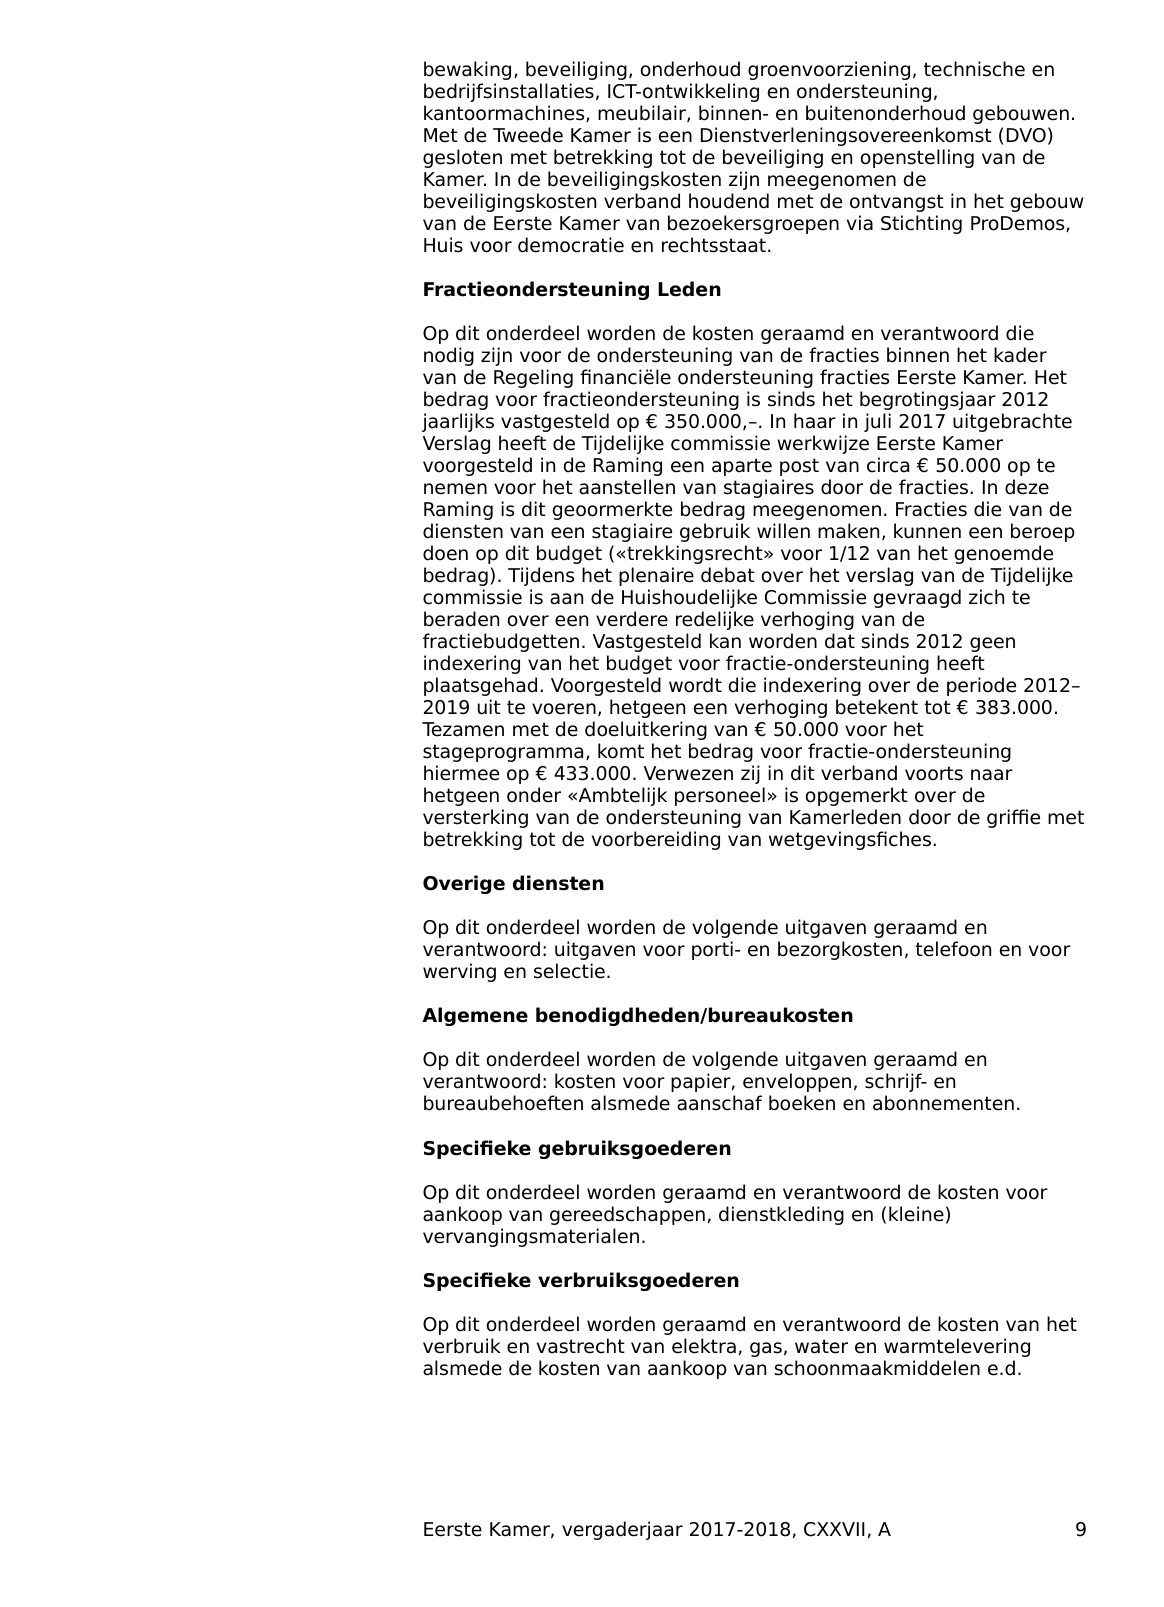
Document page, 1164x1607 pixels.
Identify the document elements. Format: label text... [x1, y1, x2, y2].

text Op dit onderdeel worden de kosten geraamd en verantwoord die nodig zijn voor de ondersteuning van de fracties binnen het kader van de Regeling financiële ondersteuning fracties Eerste Kamer. Het bedrag voor fractieondersteuning is sinds het begrotingsjaar 2012 jaarlijks vastgesteld op € 350.000,–. In haar in juli 2017 uitgebrachte Verslag heeft de Tijdelijke commissie werkwijze Eerste Kamer voorgesteld in de Raming een aparte post van circa € 50.000 op te nemen voor het aanstellen van stagiaires door de fracties. In deze Raming is dit geoormerkte bedrag meegenomen. Fracties die van de diensten van een stagiaire gebruik willen maken, kunnen een beroep doen op dit budget («trekkingsrecht» voor 1/12 van het genoemde bedrag). Tijdens het plenaire debat over het verslag van de Tijdelijke commissie is aan de Huishoudelijke Commissie gevraagd zich te beraden over een verdere redelijke verhoging van de fractiebudgetten. Vastgesteld kan worden dat sinds 2012 geen indexering van het budget voor fractie-ondersteuning heeft plaatsgehad. Voorgesteld wordt die indexering over de periode 2012–2019 uit te voeren, hetgeen een verhoging betekent tot € 383.000. Tezamen met de doeluitkering van € 50.000 voor het stageprogramma, komt het bedrag voor fractie-ondersteuning hiermee op € 433.000. Verwezen zij in dit verband voorts naar hetgeen onder «Ambtelijk personeel» is opgemerkt over de versterking van de ondersteuning van Kamerleden door de griffie met betrekking tot de voorbereiding van wetgevingsfiches. [422, 323, 1087, 851]
subtitle Overige diensten [422, 873, 1087, 895]
text Op dit onderdeel worden geraamd en verantwoord de kosten van het verbruik en vastrecht van elektra, gas, water en warmtelevering alsmede de kosten van aankoop van schoonmaakmiddelen e.d. [422, 1314, 1087, 1380]
subtitle Fractieondersteuning Leden [422, 279, 1087, 301]
subtitle Algemene benodigdheden/bureaukosten [422, 1005, 1087, 1027]
text Op dit onderdeel worden geraamd en verantwoord de kosten voor aankoop van gereedschappen, dienstkleding en (kleine) vervangingsmaterialen. [422, 1182, 1087, 1248]
text bewaking, beveiliging, onderhoud groenvoorziening, technische en bedrijfsinstallaties, ICT-ontwikkeling en ondersteuning, kantoormachines, meubilair, binnen- en buitenonderhoud gebouwen. Met de Tweede Kamer is een Dienstverleningsovereenkomst (DVO) gesloten met betrekking tot de beveiliging en openstelling van de Kamer. In de beveiligingskosten zijn meegenomen de beveiligingskosten verband houdend met de ontvangst in het gebouw van de Eerste Kamer van bezoekersgroepen via Stichting ProDemos, Huis voor democratie en rechtsstaat. [422, 59, 1087, 257]
subtitle Specifieke verbruiksgoederen [422, 1270, 1087, 1292]
subtitle Specifieke gebruiksgoederen [422, 1137, 1087, 1159]
text Op dit onderdeel worden de volgende uitgaven geraamd en verantwoord: kosten voor papier, enveloppen, schrijf- en bureaubehoeften alsmede aanschaf boeken en abonnementen. [422, 1049, 1087, 1115]
text Op dit onderdeel worden de volgende uitgaven geraamd en verantwoord: uitgaven voor porti- en bezorgkosten, telefoon en voor werving en selectie. [422, 917, 1087, 983]
